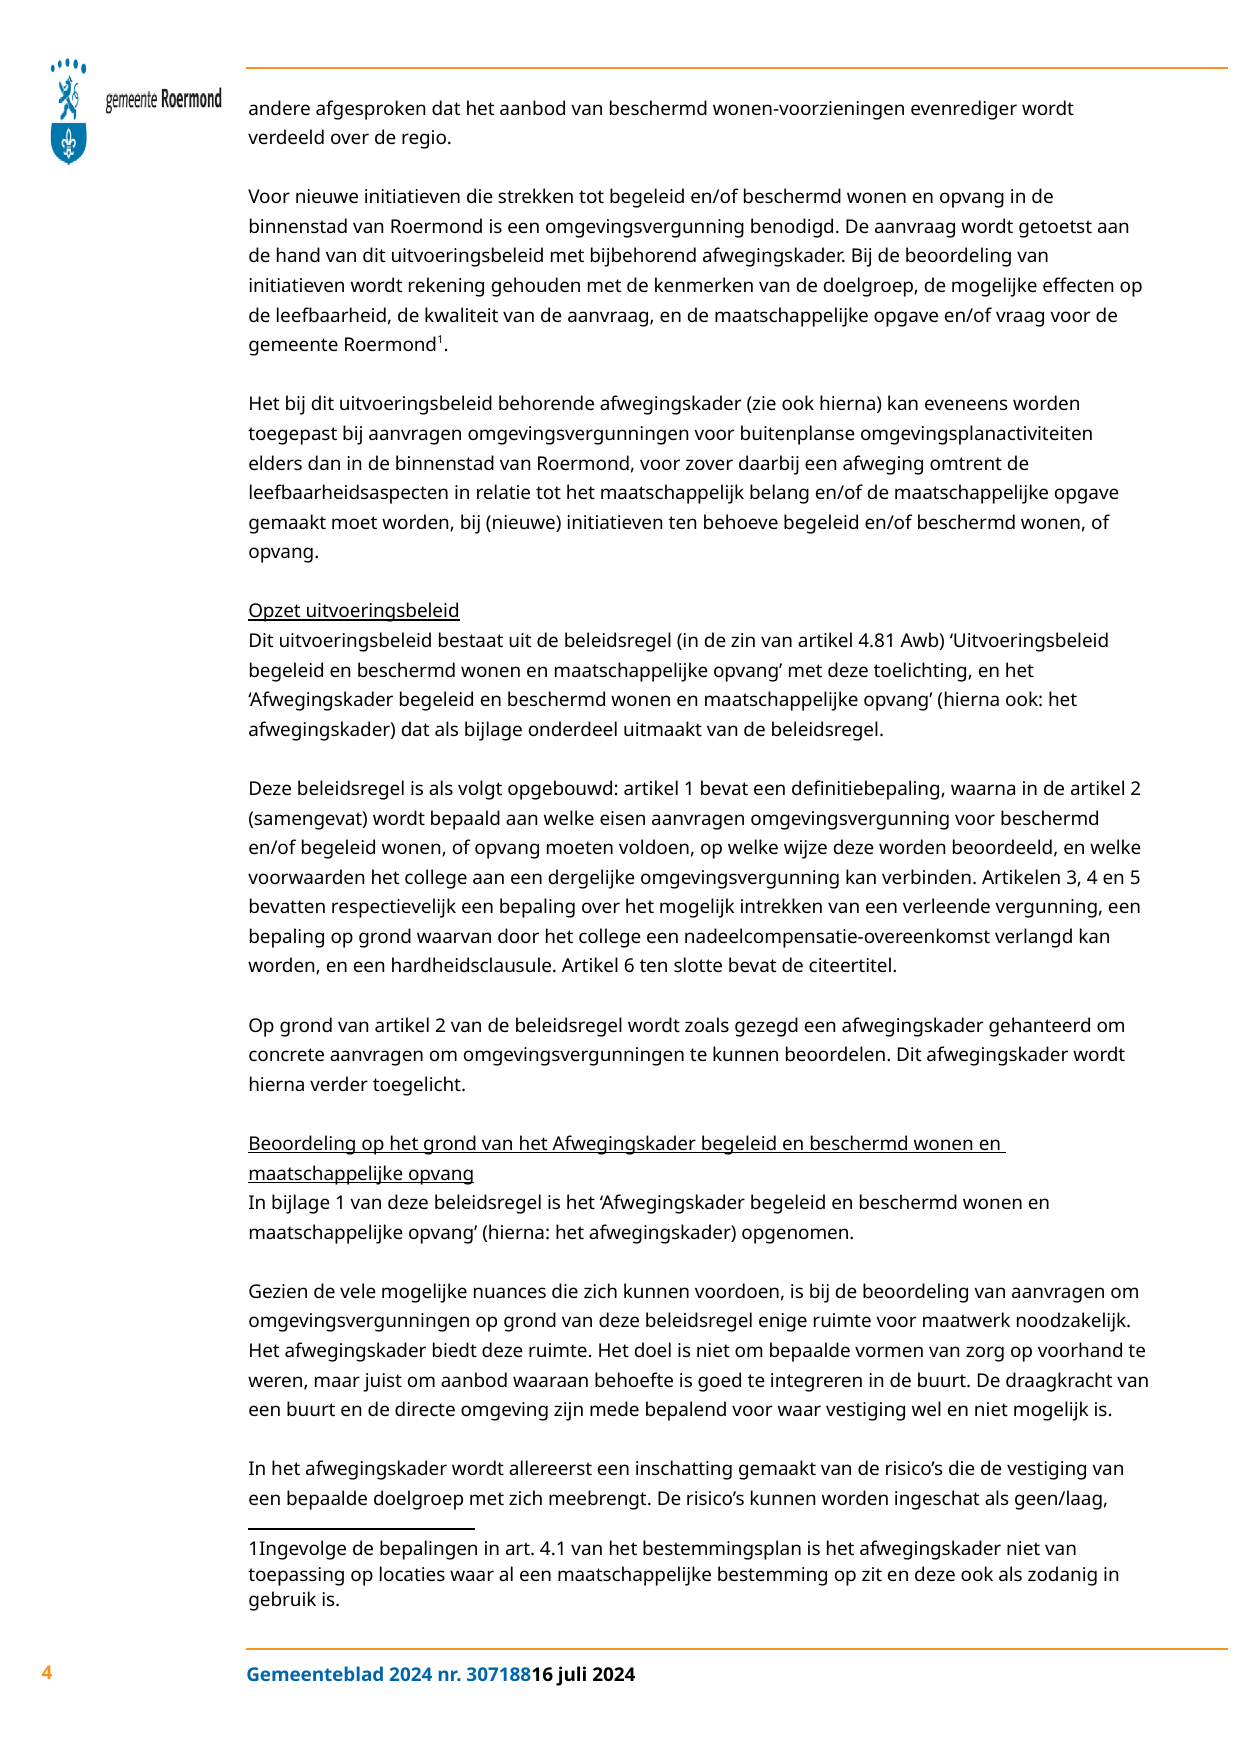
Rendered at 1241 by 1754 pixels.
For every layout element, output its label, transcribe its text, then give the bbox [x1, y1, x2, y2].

text Gezien de vele mogelijke nuances die zich kunnen voordoen, is bij de beoordeling van aanvragen om omgevingsvergunningen op grond van deze beleidsregel enige ruimte voor maatwerk noodzakelijk. Het afwegingskader biedt deze ruimte. Het doel is niet om bepaalde vormen van zorg op voorhand te weren, maar juist om aanbod waaraan behoefte is goed te integreren in de buurt. De draagkracht van een buurt en de directe omgeving zijn mede bepalend voor waar vestiging wel en niet mogelijk is. [248, 1278, 1152, 1422]
text Voor nieuwe initiatieven die strekken tot begeleid en/of beschermd wonen en opvang in de binnenstad van Roermond is een omgevingsvergunning benodigd. De aanvraag wordt getoetst aan de hand van dit uitvoeringsbeleid met bijbehorend afwegingskader. Bij de beoordeling van initiatieven wordt rekening gehouden met de kenmerken van de doelgroep, de mogelijke effecten op de leefbaarheid, de kwaliteit van de aanvraag, en de maatschappelijke opgave en/of vraag voor de gemeente Roermond. [248, 183, 1152, 357]
text Op grond van artikel 2 van de beleidsregel wordt zoals gezegd een afwegingskader gehanteerd om concrete aanvragen om omgevingsvergunningen te kunnen beoordelen. Dit afwegingskader wordt hierna verder toegelicht. [248, 1012, 1152, 1097]
text Deze beleidsregel is als volgt opgebouwd: artikel 1 bevat een definitiebepaling, waarna in de artikel 2 (samengevat) wordt bepaald aan welke eisen aanvragen omgevingsvergunning voor beschermd en/of begeleid wonen, of opvang moeten voldoen, op welke wijze deze worden beoordeeld, en welke voorwaarden het college aan een dergelijke omgevingsvergunning kan verbinden. Artikelen 3, 4 en 5 bevatten respectievelijk een bepaling over het mogelijk intrekken van een verleende vergunning, een bepaling op grond waarvan door het college een nadeelcompensatie-overeenkomst verlangd kan worden, en een hardheidsclausule. Artikel 6 ten slotte bevat de citeertitel. [248, 775, 1152, 978]
text Ingevolge de bepalingen in art. 4.1 van het bestemmingsplan is het afwegingskader niet van toepassing op locaties waar al een maatschappelijke bestemming op zit en deze ook als zodanig in gebruik is. [248, 1535, 1152, 1612]
text andere afgesproken dat het aanbod van beschermd wonen-voorzieningen evenrediger wordt verdeeld over de regio. [248, 95, 1152, 150]
text Opzet uitvoeringsbeleid [248, 598, 1152, 623]
picture [41, 47, 231, 172]
text Het bij dit uitvoeringsbeleid behorende afwegingskader (zie ook hierna) kan eveneens worden toegepast bij aanvragen omgevingsvergunningen voor buitenplanse omgevingsplanactiviteiten elders dan in de binnenstad van Roermond, voor zover daarbij een afweging omtrent de leefbaarheidsaspecten in relatie tot het maatschappelijk belang en/of de maatschappelijke opgave gemaakt moet worden, bij (nieuwe) initiatieven ten behoeve begeleid en/of beschermd wonen, of opvang. [248, 391, 1152, 564]
text In bijlage 1 van deze beleidsregel is het ‘Afwegingskader begeleid en beschermd wonen en maatschappelijke opvang’ (hierna: het afwegingskader) opgenomen. [248, 1189, 1152, 1245]
text Beoordeling op het grond van het Afwegingskader begeleid en beschermd wonen en maatschappelijke opvang [248, 1130, 1152, 1186]
text In het afwegingskader wordt allereerst een inschatting gemaakt van de risico’s die de vestiging van een bepaalde doelgroep met zich meebrengt. De risico’s kunnen worden ingeschat als geen/laag, [248, 1456, 1152, 1511]
text Dit uitvoeringsbeleid bestaat uit de beleidsregel (in de zin van artikel 4.81 Awb) ‘Uitvoeringsbeleid begeleid en beschermd wonen en maatschappelijke opvang’ met deze toelichting, en het ‘Afwegingskader begeleid en beschermd wonen en maatschappelijke opvang’ (hierna ook: het afwegingskader) dat als bijlage onderdeel uitmaakt van de beleidsregel. [248, 627, 1152, 742]
